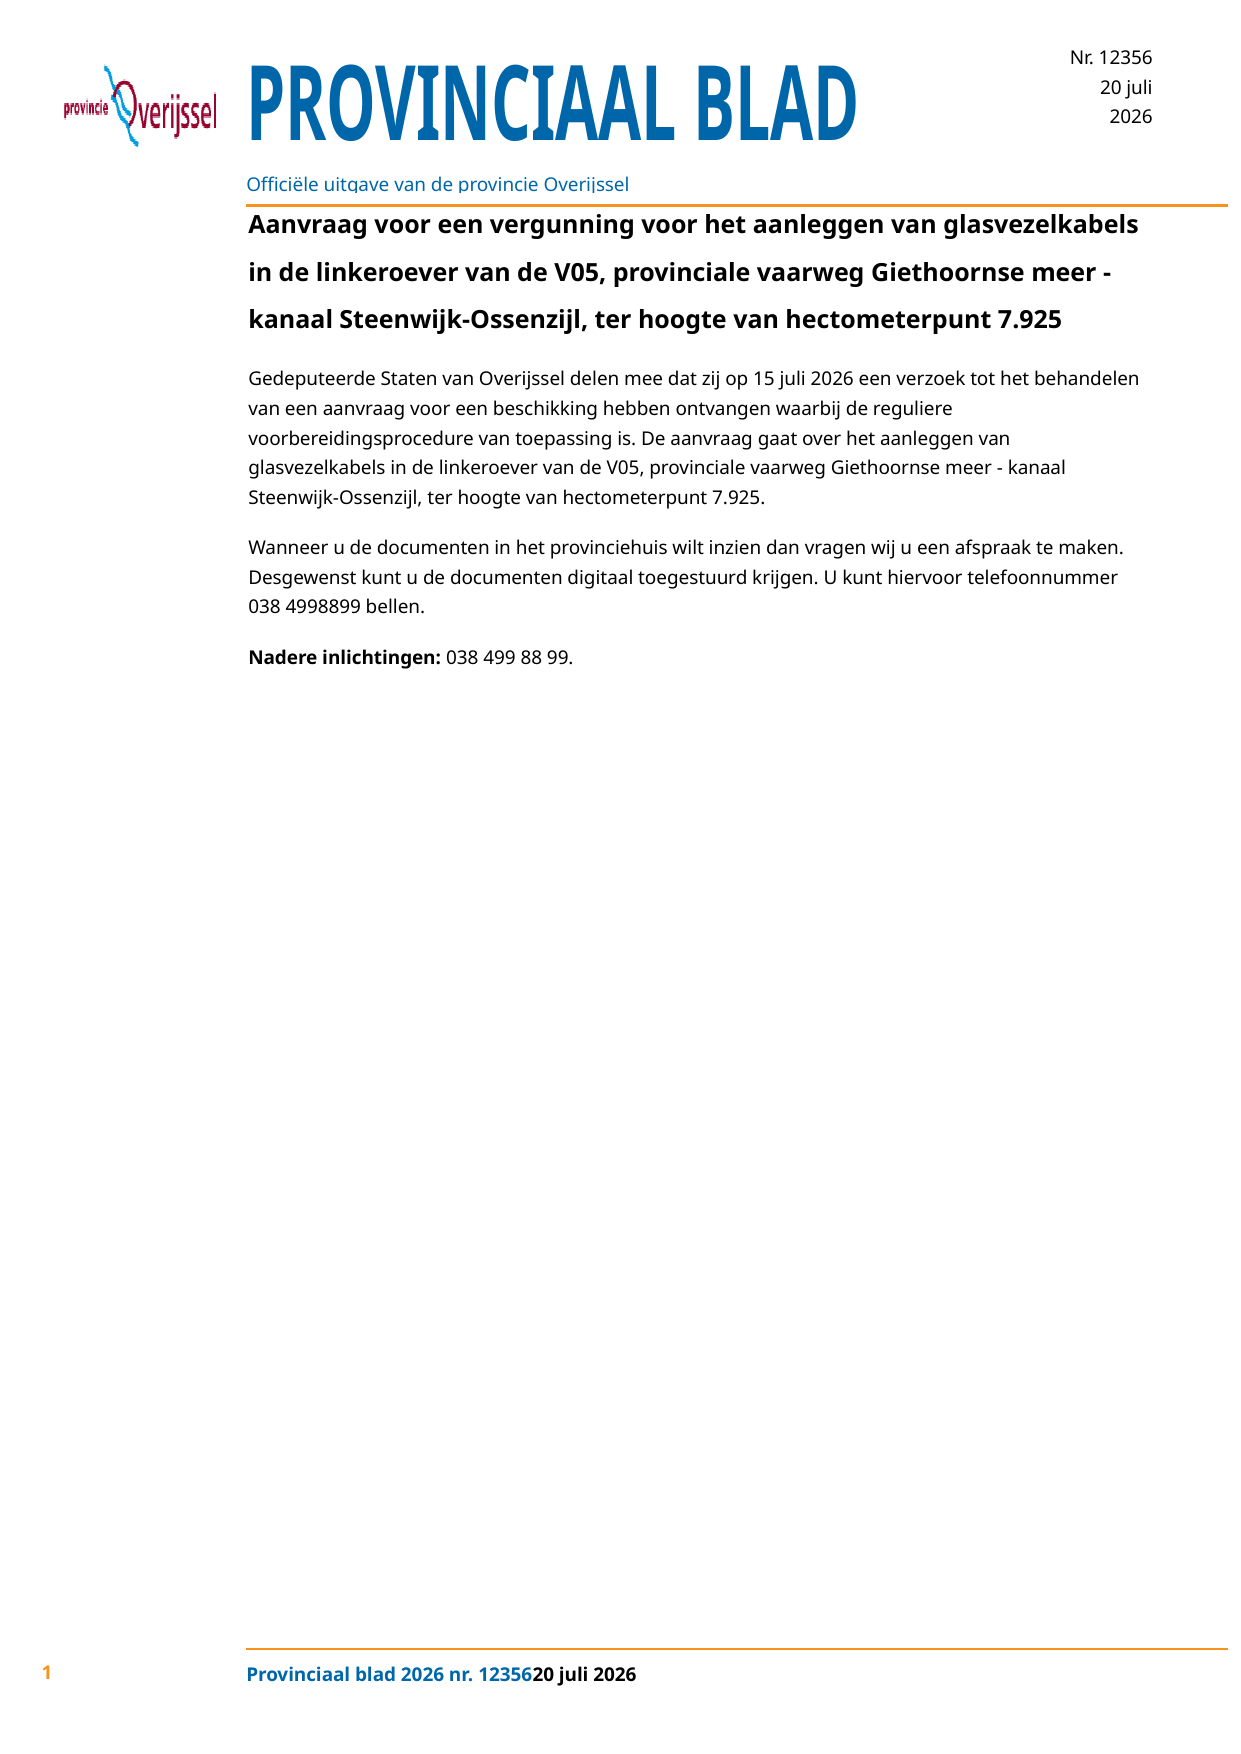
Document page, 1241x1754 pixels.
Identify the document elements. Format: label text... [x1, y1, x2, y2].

picture [41, 47, 231, 172]
text Wanneer u de documenten in het provinciehuis wilt inzien dan vragen wij u een afspraak te maken. Desgewenst kunt u de documenten digitaal toegestuurd krijgen. U kunt hiervoor telefoonnummer 038 4998899 bellen. [248, 534, 1152, 619]
text Nadere inlichtingen: 038 499 88 99. [248, 644, 1152, 669]
text Gedeputeerde Staten van Overijssel delen mee dat zij op 15 juli 2026 een verzoek tot het behandelen van een aanvraag voor een beschikking hebben ontvangen waarbij de reguliere voorbereidingsprocedure van toepassing is. De aanvraag gaat over het aanleggen van glasvezelkabels in de linkeroever van de V05, provinciale vaarweg Giethoornse meer - kanaal Steenwijk-Ossenzijl, ter hoogte van hectometerpunt 7.925. [248, 366, 1152, 509]
text Aanvraag voor een vergunning voor het aanleggen van glasvezelkabels in de linkeroever van de V05, provinciale vaarweg Giethoornse meer - kanaal Steenwijk-Ossenzijl, ter hoogte van hectometerpunt 7.925 [248, 207, 1152, 336]
